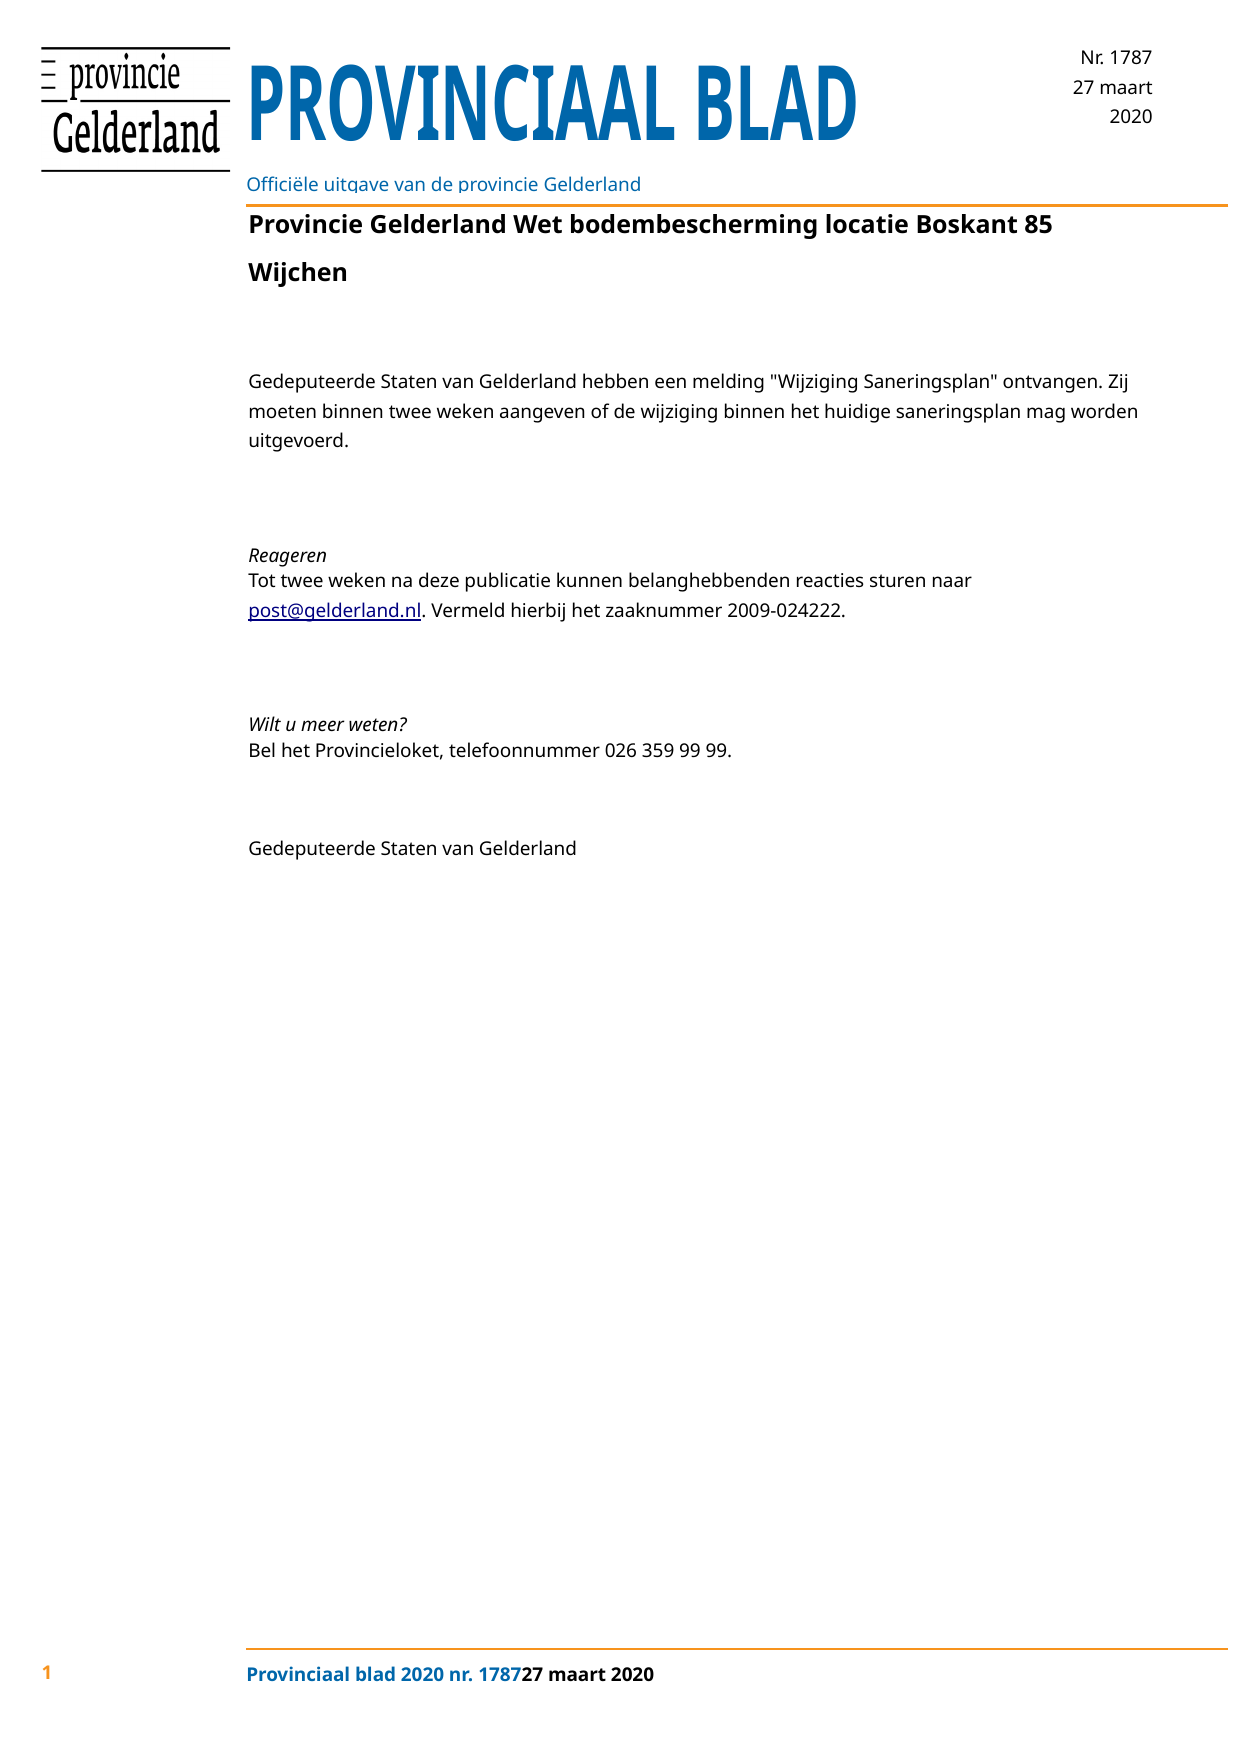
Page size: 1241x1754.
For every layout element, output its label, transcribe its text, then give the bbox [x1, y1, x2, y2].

text Tot twee weken na deze publicatie kunnen belanghebbenden reacties sturen naar post@gelderland.nl. Vermeld hierbij het zaaknummer 2009-024222. [248, 568, 1152, 623]
text Wilt u meer weten? [248, 712, 1152, 737]
text Reageren [248, 542, 1152, 568]
text Bel het Provincieloket, telefoonnummer 026 359 99 99. [248, 737, 1152, 763]
picture [41, 47, 231, 172]
text Provincie Gelderland Wet bodembescherming locatie Boskant 85 Wijchen [248, 207, 1152, 288]
text Gedeputeerde Staten van Gelderland [248, 836, 1152, 861]
text Gedeputeerde Staten van Gelderland hebben een melding "Wijziging Saneringsplan" ontvangen. Zij moeten binnen twee weken aangeven of de wijziging binnen het huidige saneringsplan mag worden uitgevoerd. [248, 368, 1152, 453]
